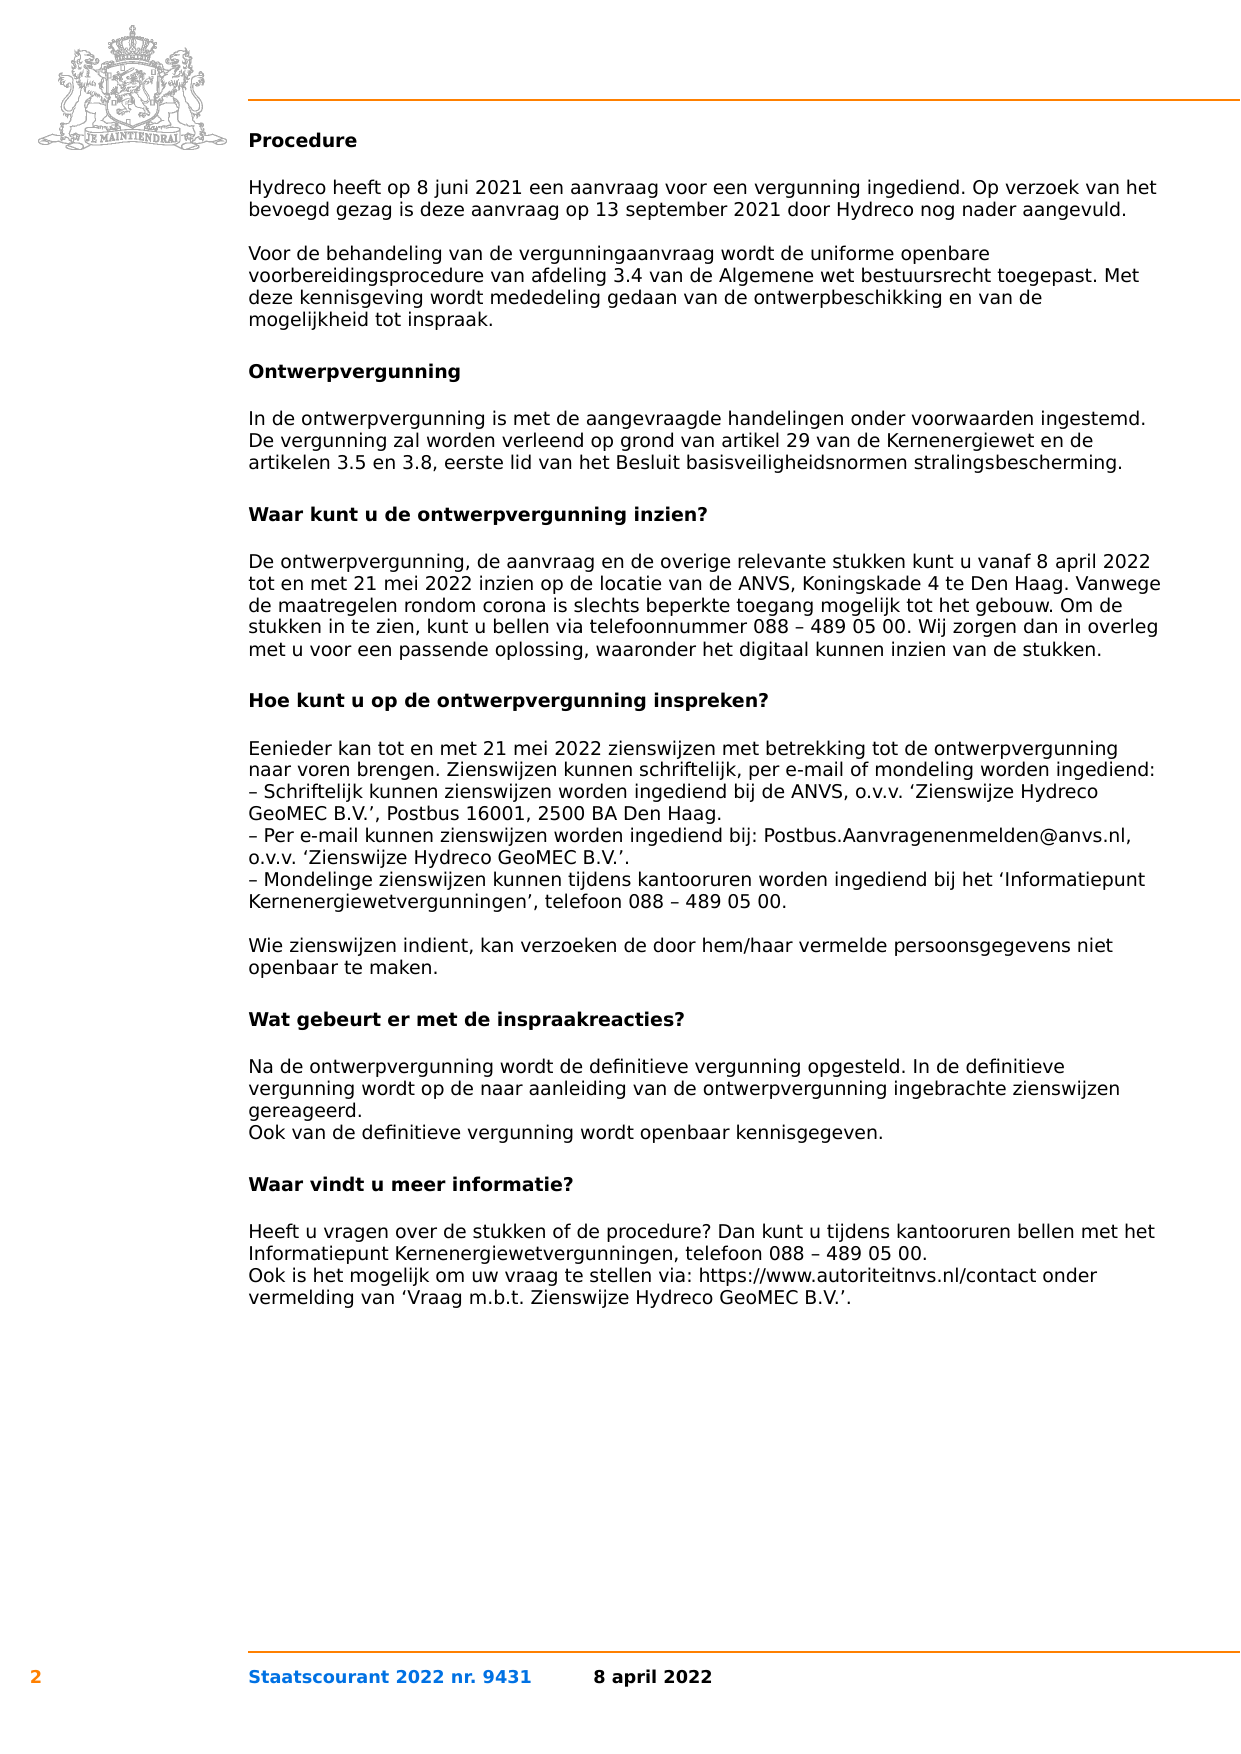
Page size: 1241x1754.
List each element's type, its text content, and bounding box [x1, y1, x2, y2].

text In de ontwerpvergunning is met de aangevraagde handelingen onder voorwaarden ingestemd. De vergunning zal worden verleend op grond van artikel 29 van de Kernenergiewet en de artikelen 3.5 en 3.8, eerste lid van het Besluit basisveiligheidsnormen stralings­bescherming. [248, 408, 1163, 473]
subtitle Waar vindt u meer informatie? [248, 1174, 1163, 1196]
subtitle Hoe kunt u op de ontwerpvergunning inspreken? [248, 690, 1163, 712]
text Ook van de definitieve vergunning wordt openbaar kennisgegeven. [248, 1122, 1163, 1144]
text De ontwerpvergunning, de aanvraag en de overige relevante stukken kunt u vanaf 8 april 2022 tot en met 21 mei 2022 inzien op de locatie van de ANVS, Koningskade 4 te Den Haag. Vanwege de maatregelen rondom corona is slechts beperkte toegang mogelijk tot het gebouw. Om de stukken in te zien, kunt u bellen via telefoonnummer 088 – 489 05 00. Wij zorgen dan in overleg met u voor een passende oplossing, waaronder het digitaal kunnen inzien van de stukken. [248, 551, 1163, 660]
text – Schriftelijk kunnen zienswijzen worden ingediend bij de ANVS, o.v.v. ‘Zienswijze Hydreco GeoMEC B.V.’, Postbus 16001, 2500 BA Den Haag. [248, 781, 1163, 825]
subtitle Wat gebeurt er met de inspraakreacties? [248, 1009, 1163, 1031]
subtitle Waar kunt u de ontwerpvergunning inzien? [248, 503, 1163, 526]
text Ook is het mogelijk om uw vraag te stellen via: https://www.autoriteitnvs.nl/contact onder vermelding van ‘Vraag m.b.t. Zienswijze Hydreco GeoMEC B.V.’. [248, 1265, 1163, 1309]
text Wie zienswijzen indient, kan verzoeken de door hem/haar vermelde persoonsgegevens niet openbaar te maken. [248, 935, 1163, 979]
subtitle Procedure [248, 130, 1163, 152]
text Heeft u vragen over de stukken of de procedure? Dan kunt u tijdens kantooruren bellen met het Informatiepunt Kernenergiewet­vergunningen, telefoon 088 – 489 05 00. [248, 1221, 1163, 1265]
picture [38, 25, 227, 150]
text Na de ontwerpvergunning wordt de definitieve vergunning opgesteld. In de definitieve vergunning wordt op de naar aanleiding van de ontwerpvergunning ingebrachte zienswijzen gereageerd. [248, 1056, 1163, 1122]
text Voor de behandeling van de vergunningaanvraag wordt de uniforme openbare voorbereidingsprocedure van afdeling 3.4 van de Algemene wet bestuursrecht toegepast. Met deze kennisgeving wordt mede­deling gedaan van de ontwerpbeschikking en van de mogelijkheid tot inspraak. [248, 243, 1163, 331]
text – Per e-mail kunnen zienswijzen worden ingediend bij: Postbus.Aanvragenenmelden@anvs.nl, o.v.v. ‘Zienswijze Hydreco GeoMEC B.V.’. [248, 825, 1163, 869]
text Hydreco heeft op 8 juni 2021 een aanvraag voor een vergunning ingediend. Op verzoek van het bevoegd gezag is deze aanvraag op 13 september 2021 door Hydreco nog nader aangevuld. [248, 177, 1163, 221]
subtitle Ontwerpvergunning [248, 361, 1163, 383]
text Eenieder kan tot en met 21 mei 2022 zienswijzen met betrekking tot de ontwerpvergunning naar voren brengen. Zienswijzen kunnen schriftelijk, per e-mail of mondeling worden ingediend: [248, 737, 1163, 781]
text – Mondelinge zienswijzen kunnen tijdens kantooruren worden ingediend bij het ‘Informatiepunt Kernenergiewetvergunningen’, telefoon 088 – 489 05 00. [248, 869, 1163, 913]
